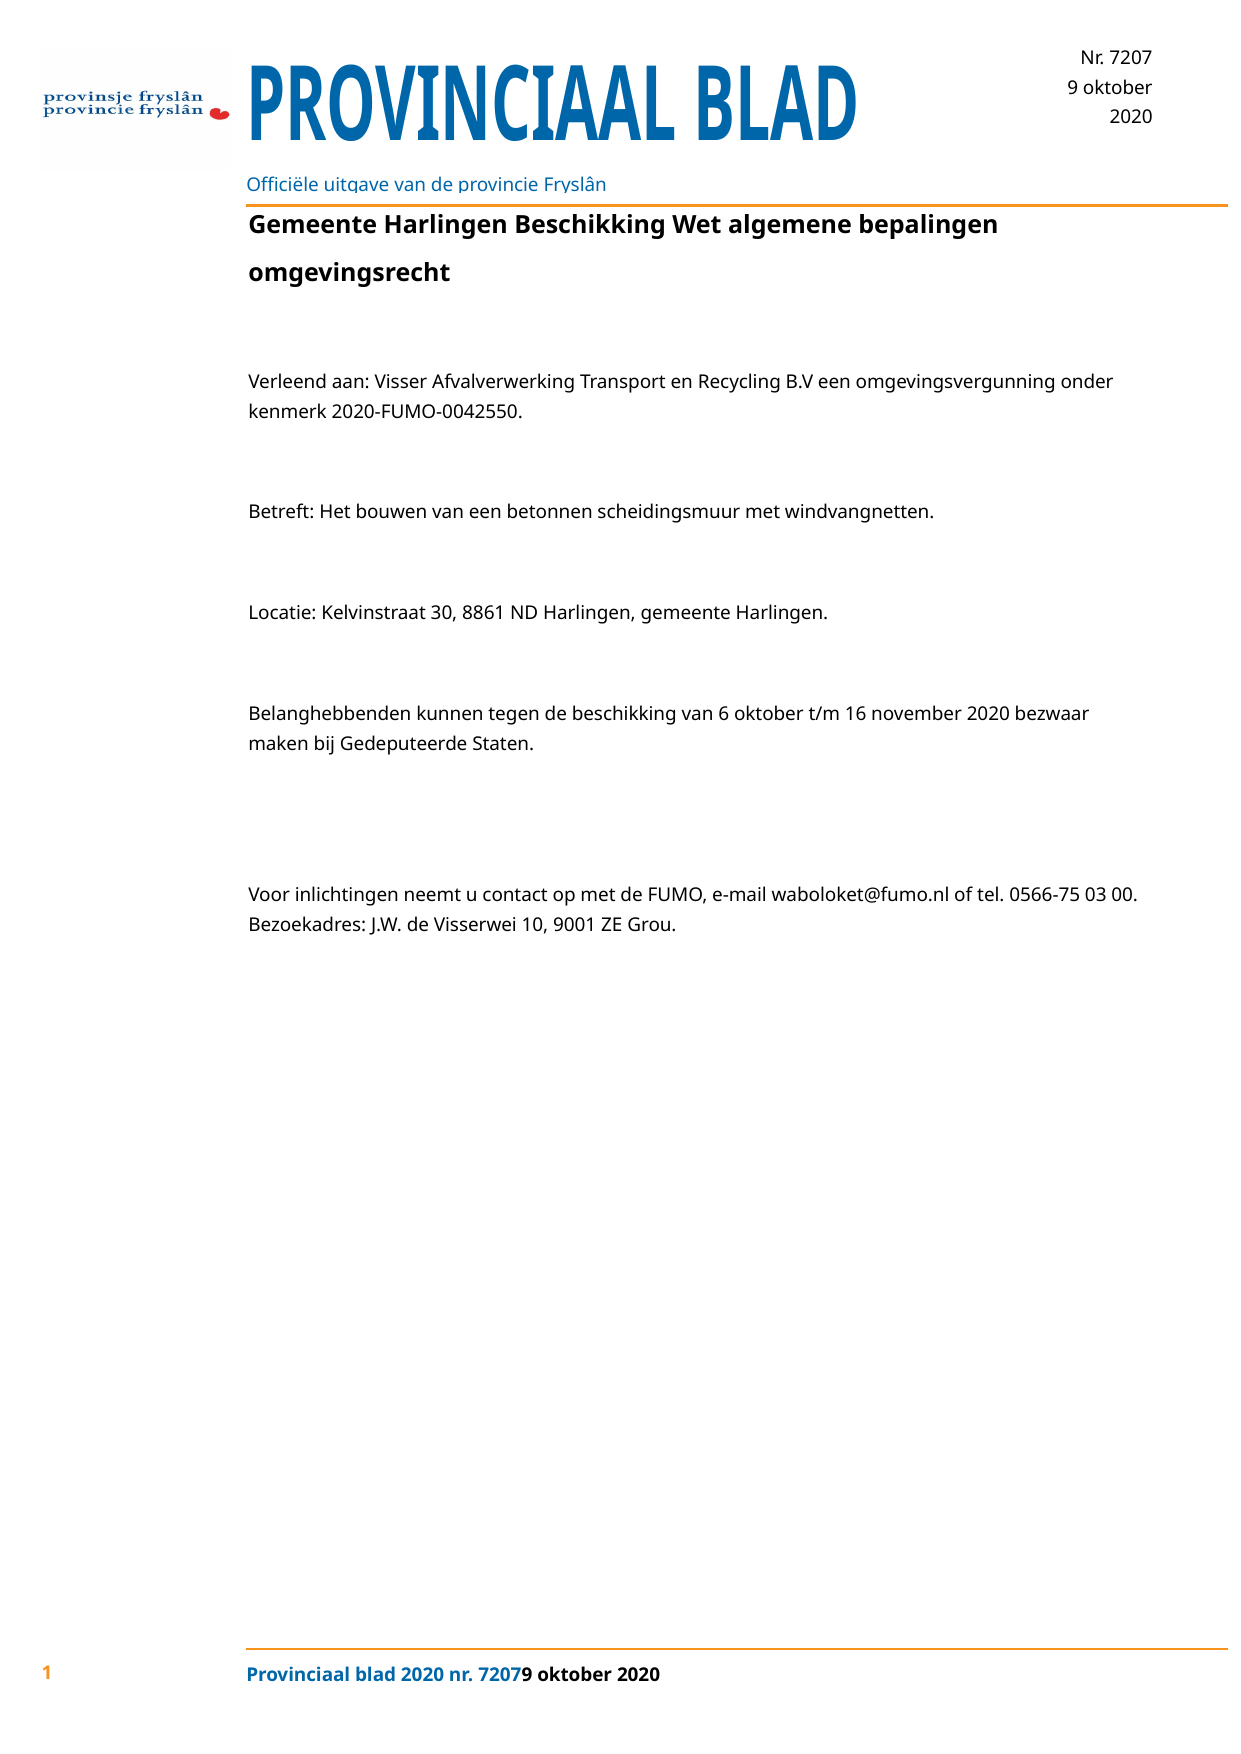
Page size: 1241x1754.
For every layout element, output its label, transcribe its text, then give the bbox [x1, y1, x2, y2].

picture [41, 47, 231, 172]
text Locatie: Kelvinstraat 30, 8861 ND Harlingen, gemeente Harlingen. [248, 599, 1152, 625]
text Voor inlichtingen neemt u contact op met de FUMO, e-mail waboloket@fumo.nl of tel. 0566-75 03 00. Bezoekadres: J.W. de Visserwei 10, 9001 ZE Grou. [248, 881, 1152, 937]
text Belanghebbenden kunnen tegen de beschikking van 6 oktober t/m 16 november 2020 bezwaar maken bij Gedeputeerde Staten. [248, 700, 1152, 756]
text Verleend aan: Visser Afvalverwerking Transport en Recycling B.V een omgevingsvergunning onder kenmerk 2020-FUMO-0042550. [248, 368, 1152, 424]
text Betreft: Het bouwen van een betonnen scheidingsmuur met windvangnetten. [248, 499, 1152, 524]
text Gemeente Harlingen Beschikking Wet algemene bepalingen omgevingsrecht [248, 207, 1152, 288]
